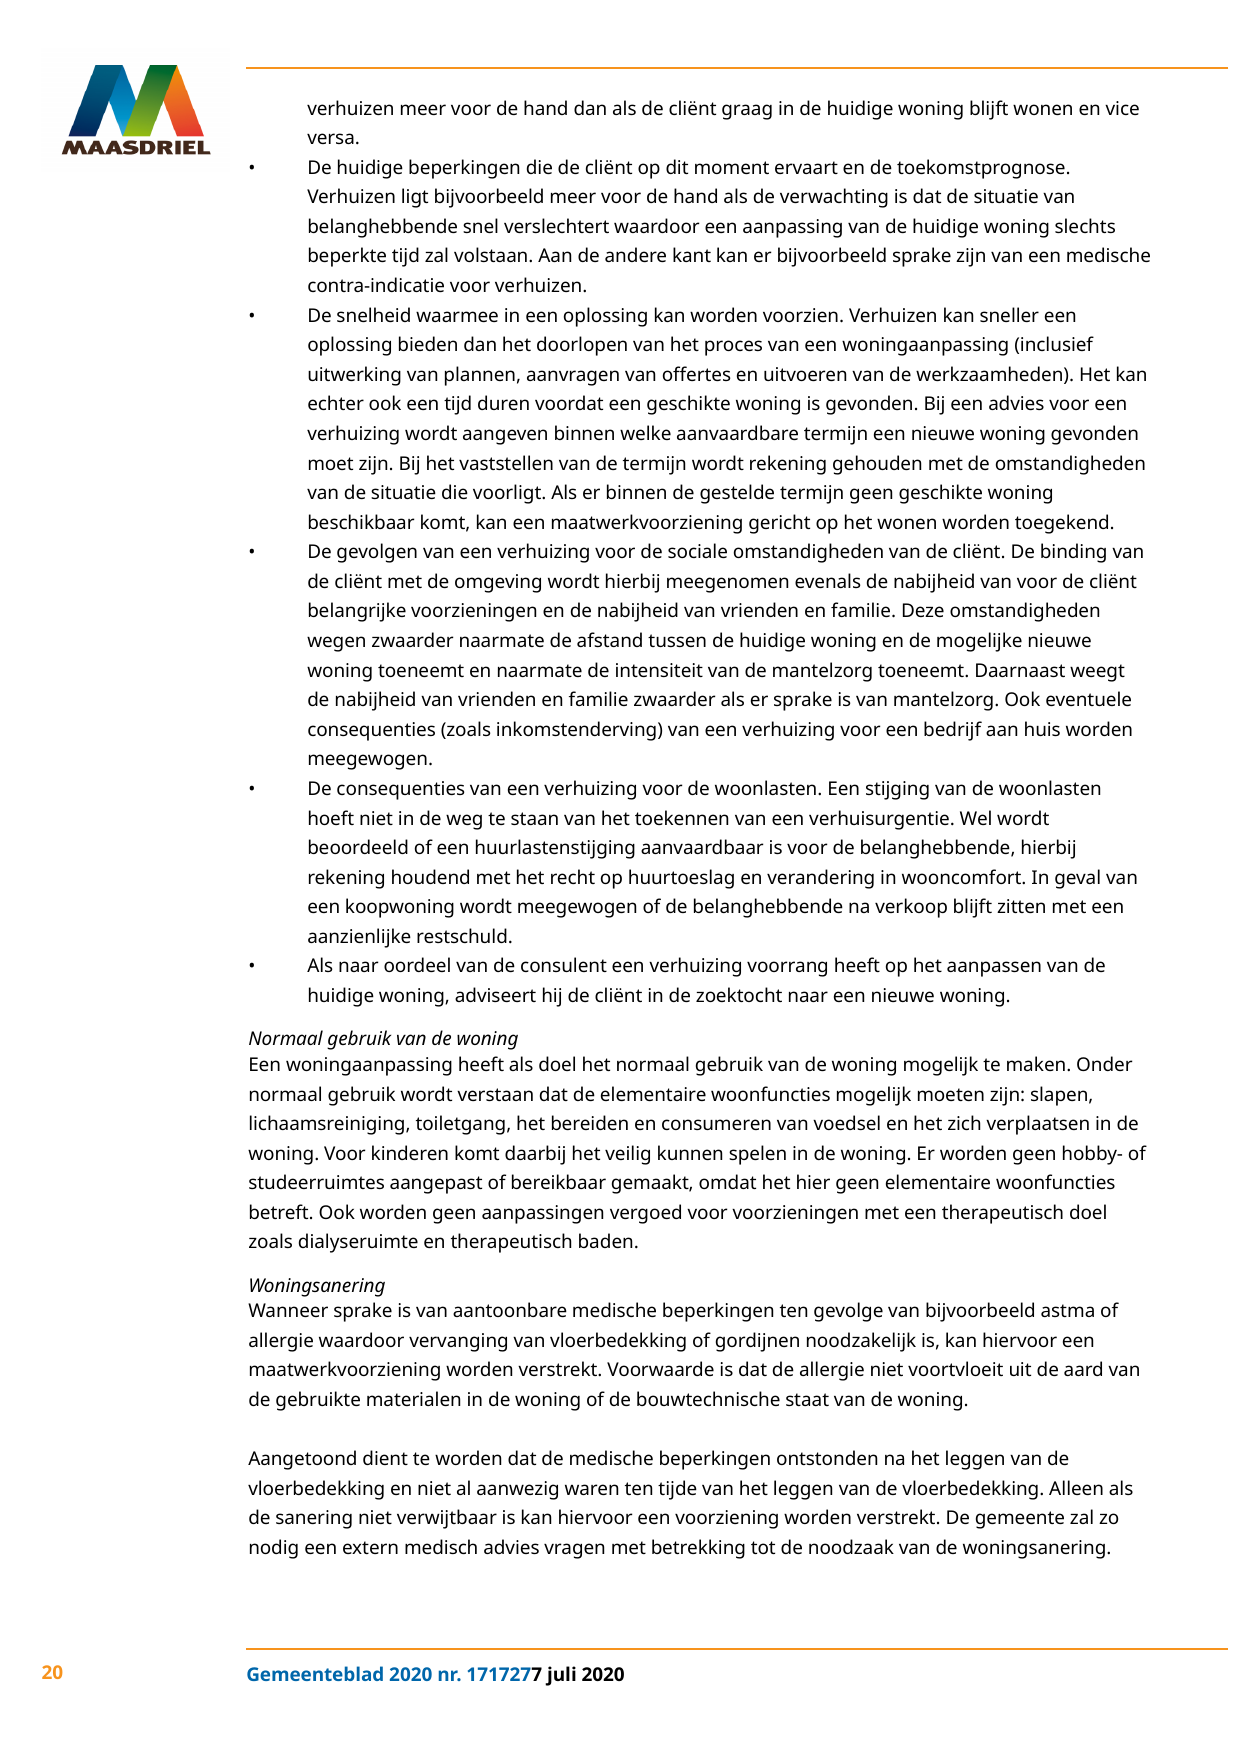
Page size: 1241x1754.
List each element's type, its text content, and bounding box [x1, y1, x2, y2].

list De huidige beperkingen die de cliënt op dit moment ervaart en de toekomstprognose. Verhuizen ligt bijvoorbeeld meer voor de hand als de verwachting is dat de situatie van belanghebbende snel verslechtert waardoor een aanpassing van de huidige woning slechts beperkte tijd zal volstaan. Aan de andere kant kan er bijvoorbeeld sprake zijn van een medische contra-indicatie voor verhuizen. [248, 154, 1152, 298]
picture [41, 47, 231, 172]
list De consequenties van een verhuizing voor de woonlasten. Een stijging van de woonlasten hoeft niet in de weg te staan van het toekennen van een verhuisurgentie. Wel wordt beoordeeld of een huurlastenstijging aanvaardbaar is voor de belanghebbende, hierbij rekening houdend met het recht op huurtoeslag en verandering in wooncomfort. In geval van een koopwoning wordt meegewogen of de belanghebbende na verkoop blijft zitten met een aanzienlijke restschuld. [248, 775, 1152, 949]
list De gevolgen van een verhuizing voor de sociale omstandigheden van de cliënt. De binding van de cliënt met de omgeving wordt hierbij meegenomen evenals de nabijheid van voor de cliënt belangrijke voorzieningen en de nabijheid van vrienden en familie. Deze omstandigheden wegen zwaarder naarmate de afstand tussen de huidige woning en de mogelijke nieuwe woning toeneemt en naarmate de intensiteit van de mantelzorg toeneemt. Daarnaast weegt de nabijheid van vrienden en familie zwaarder als er sprake is van mantelzorg. Ook eventuele consequenties (zoals inkomstenderving) van een verhuizing voor een bedrijf aan huis worden meegewogen. [248, 538, 1152, 771]
text Normaal gebruik van de woning [248, 1025, 1152, 1051]
text Wanneer sprake is van aantoonbare medische beperkingen ten gevolge van bijvoorbeeld astma of allergie waardoor vervanging van vloerbedekking of gordijnen noodzakelijk is, kan hiervoor een maatwerkvoorziening worden verstrekt. Voorwaarde is dat de allergie niet voortvloeit uit de aard van de gebruikte materialen in de woning of de bouwtechnische staat van de woning. [248, 1297, 1152, 1412]
text Een woningaanpassing heeft als doel het normaal gebruik van de woning mogelijk te maken. Onder normaal gebruik wordt verstaan dat de elementaire woonfuncties mogelijk moeten zijn: slapen, lichaamsreiniging, toiletgang, het bereiden en consumeren van voedsel en het zich verplaatsen in de woning. Voor kinderen komt daarbij het veilig kunnen spelen in de woning. Er worden geen hobby- of studeerruimtes aangepast of bereikbaar gemaakt, omdat het hier geen elementaire woonfuncties betreft. Ook worden geen aanpassingen vergoed voor voorzieningen met een therapeutisch doel zoals dialyseruimte en therapeutisch baden. [248, 1051, 1152, 1254]
text Woningsanering [248, 1272, 1152, 1297]
list De snelheid waarmee in een oplossing kan worden voorzien. Verhuizen kan sneller een oplossing bieden dan het doorlopen van het proces van een woningaanpassing (inclusief uitwerking van plannen, aanvragen van offertes en uitvoeren van de werkzaamheden). Het kan echter ook een tijd duren voordat een geschikte woning is gevonden. Bij een advies voor een verhuizing wordt aangeven binnen welke aanvaardbare termijn een nieuwe woning gevonden moet zijn. Bij het vaststellen van de termijn wordt rekening gehouden met de omstandigheden van de situatie die voorligt. Als er binnen de gestelde termijn geen geschikte woning beschikbaar komt, kan een maatwerkvoorziening gericht op het wonen worden toegekend. [248, 302, 1152, 535]
text Aangetoond dient te worden dat de medische beperkingen ontstonden na het leggen van de vloerbedekking en niet al aanwezig waren ten tijde van het leggen van de vloerbedekking. Alleen als de sanering niet verwijtbaar is kan hiervoor een voorziening worden verstrekt. De gemeente zal zo nodig een extern medisch advies vragen met betrekking tot de noodzaak van de woningsanering. [248, 1445, 1152, 1560]
list Als naar oordeel van de consulent een verhuizing voorrang heeft op het aanpassen van de huidige woning, adviseert hij de cliënt in de zoektocht naar een nieuwe woning. [248, 953, 1152, 1008]
list verhuizen meer voor de hand dan als de cliënt graag in de huidige woning blijft wonen en vice versa. [248, 95, 1152, 150]
